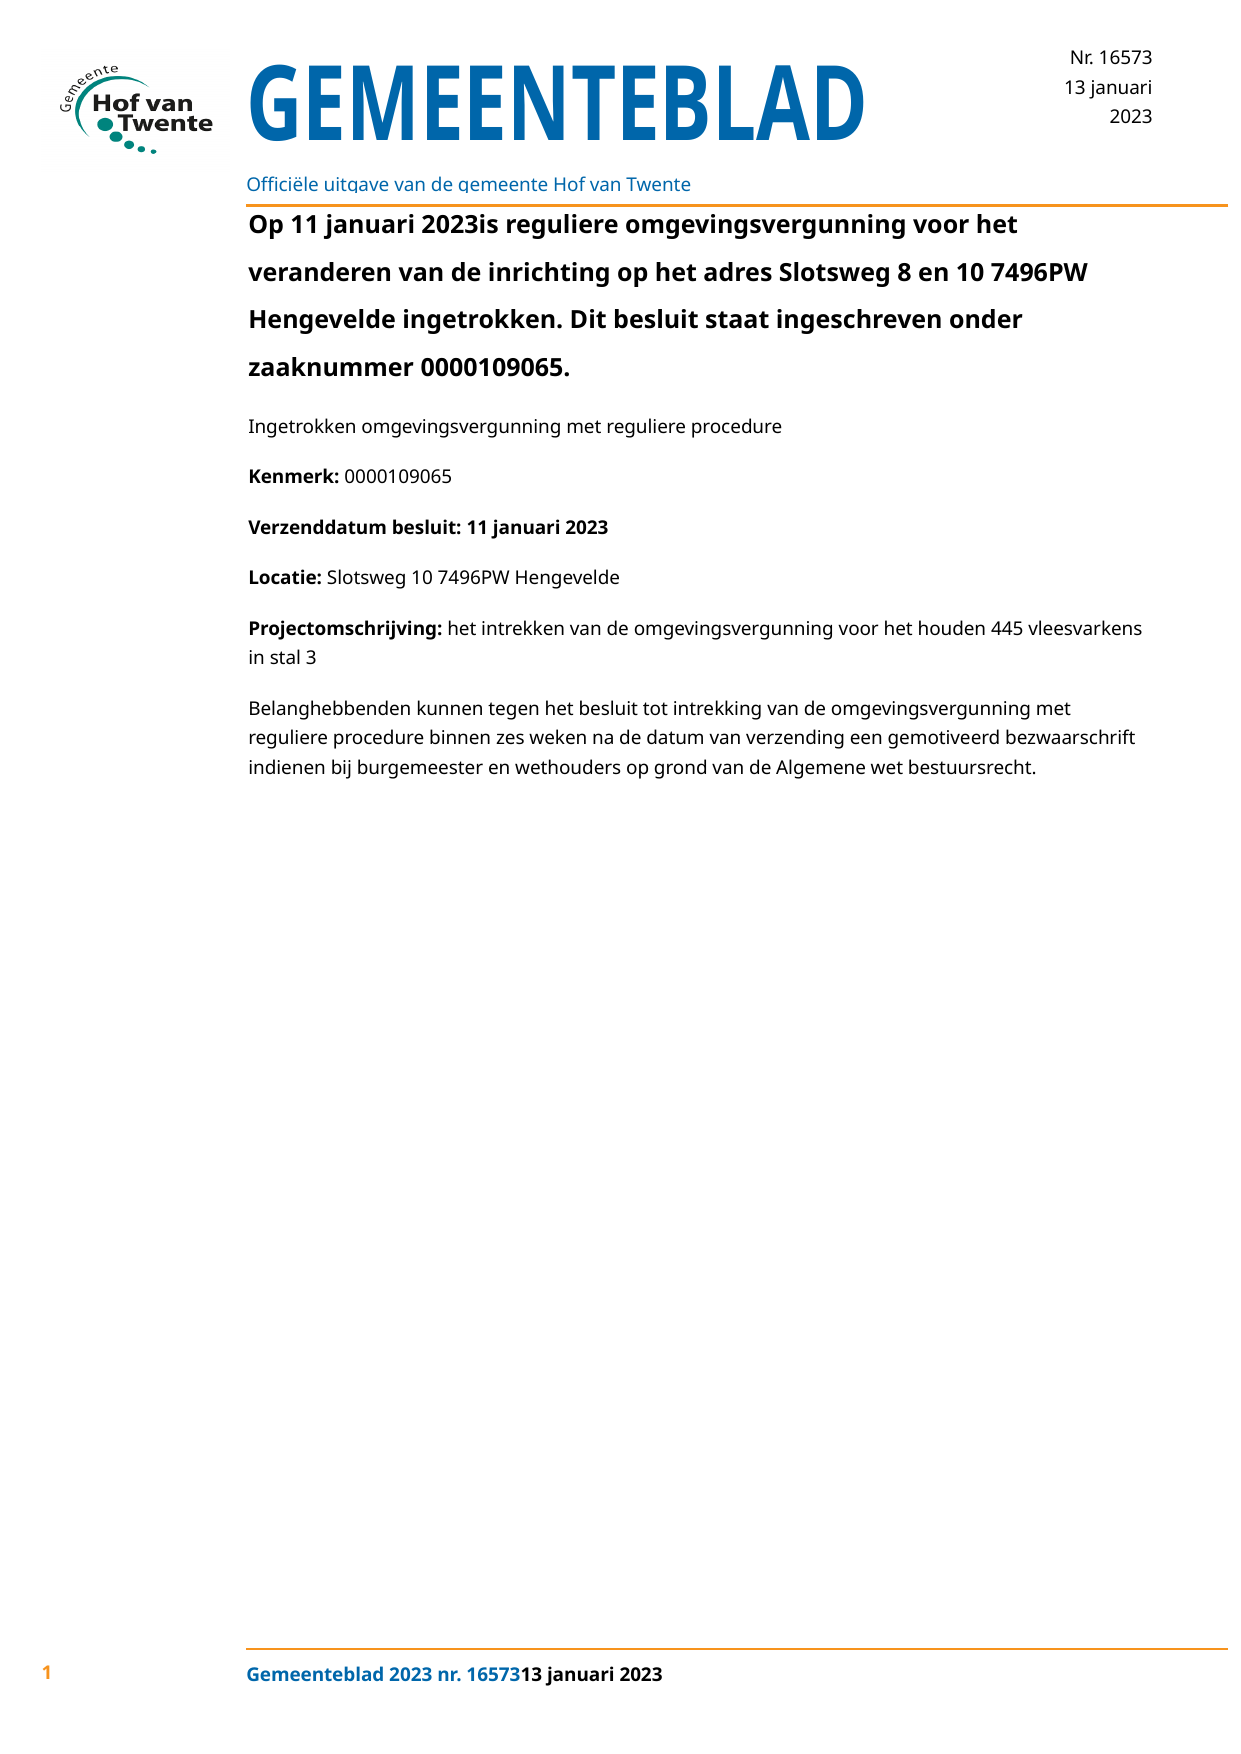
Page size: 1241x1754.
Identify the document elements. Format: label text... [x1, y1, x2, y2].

text Kenmerk: 0000109065 [248, 463, 1152, 489]
picture [41, 47, 231, 172]
text Projectomschrijving: het intrekken van de omgevingsvergunning voor het houden 445 vleesvarkens in stal 3 [248, 615, 1152, 670]
text Verzenddatum besluit: 11 januari 2023 [248, 514, 1152, 540]
text Ingetrokken omgevingsvergunning met reguliere procedure [248, 413, 1152, 439]
text Belanghebbenden kunnen tegen het besluit tot intrekking van de omgevingsvergunning met reguliere procedure binnen zes weken na de datum van verzending een gemotiveerd bezwaarschrift indienen bij burgemeester en wethouders op grond van de Algemene wet bestuursrecht. [248, 695, 1152, 780]
text Locatie: Slotsweg 10 7496PW Hengevelde [248, 564, 1152, 590]
text Op 11 januari 2023is reguliere omgevingsvergunning voor het veranderen van de inrichting op het adres Slotsweg 8 en 10 7496PW Hengevelde ingetrokken. Dit besluit staat ingeschreven onder zaaknummer 0000109065. [248, 207, 1152, 384]
